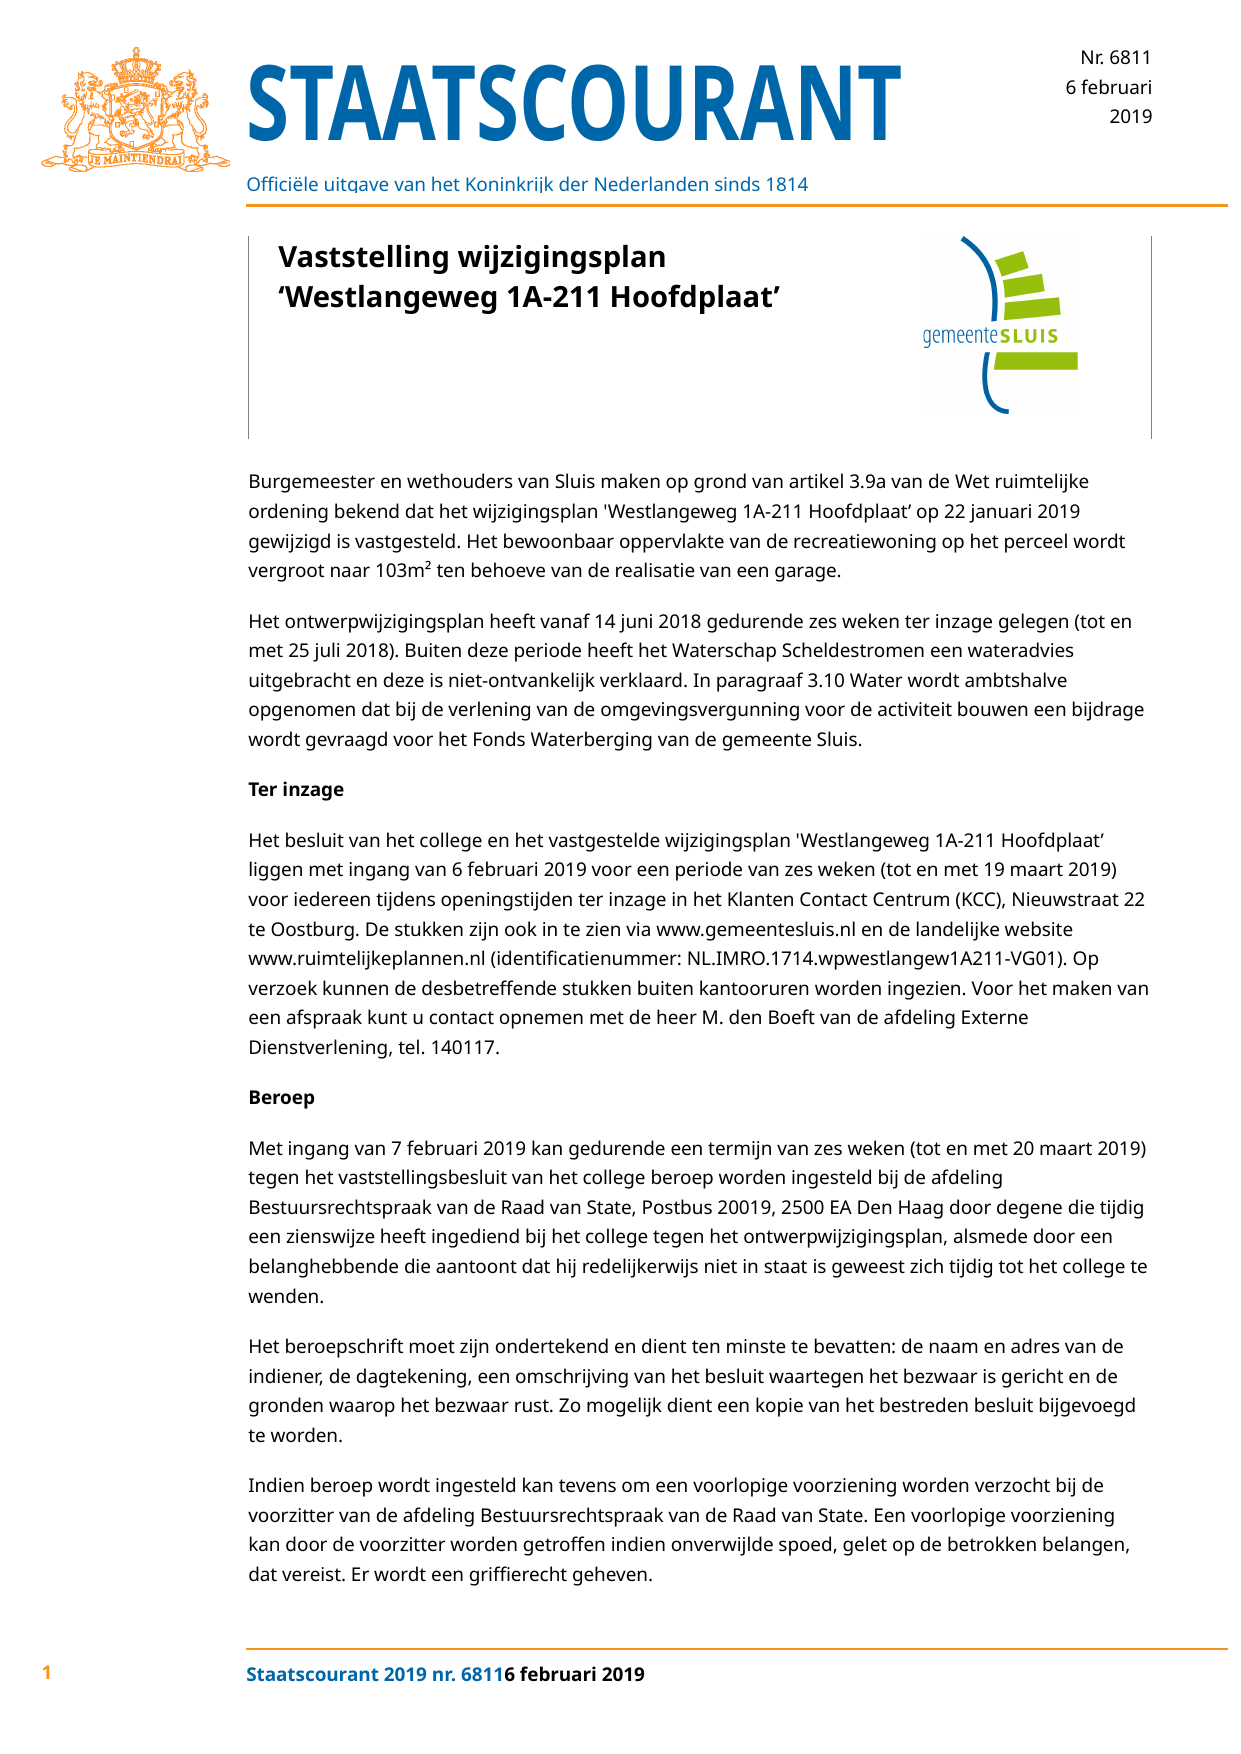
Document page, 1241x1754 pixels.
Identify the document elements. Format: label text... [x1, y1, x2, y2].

picture [41, 47, 231, 172]
table_header [1078, 236, 1151, 413]
text Beroep [248, 1084, 1152, 1110]
picture [923, 236, 1078, 414]
table_header Vaststelling wijzigingsplan ‘Westlangeweg 1A-211 Hoofdplaat’ [249, 236, 850, 439]
text Het beroepschrift moet zijn ondertekend en dient ten minste te bevatten: de naam en adres van de indiener, de dagtekening, een omschrijving van het besluit waartegen het bezwaar is gericht en de gronden waarop het bezwaar rust. Zo mogelijk dient een kopie van het bestreden besluit bijgevoegd te worden. [248, 1333, 1152, 1448]
text Het ontwerpwijzigingsplan heeft vanaf 14 juni 2018 gedurende zes weken ter inzage gelegen (tot en met 25 juli 2018). Buiten deze periode heeft het Waterschap Scheldestromen een wateradvies uitgebracht en deze is niet-ontvankelijk verklaard. In paragraaf 3.10 Water wordt ambtshalve opgenomen dat bij de verlening van de omgevingsvergunning voor de activiteit bouwen een bijdrage wordt gevraagd voor het Fonds Waterberging van de gemeente Sluis. [248, 608, 1152, 752]
text Indien beroep wordt ingesteld kan tevens om een voorlopige voorziening worden verzocht bij de voorzitter van de afdeling Bestuursrechtspraak van de Raad van State. Een voorlopige voorziening kan door de voorzitter worden getroffen indien onverwijlde spoed, gelet op de betrokken belangen, dat vereist. Er wordt een griffierecht geheven. [248, 1472, 1152, 1587]
text Met ingang van 7 februari 2019 kan gedurende een termijn van zes weken (tot en met 20 maart 2019) tegen het vaststellingsbesluit van het college beroep worden ingesteld bij de afdeling Bestuursrechtspraak van de Raad van State, Postbus 20019, 2500 EA Den Haag door degene die tijdig een zienswijze heeft ingediend bij het college tegen het ontwerpwijzigingsplan, alsmede door een belanghebbende die aantoont dat hij redelijkerwijs niet in staat is geweest zich tijdig tot het college te wenden. [248, 1135, 1152, 1308]
text Het besluit van het college en het vastgestelde wijzigingsplan 'Westlangeweg 1A-211 Hoofdplaat’ liggen met ingang van 6 februari 2019 voor een periode van zes weken (tot en met 19 maart 2019) voor iedereen tijdens openingstijden ter inzage in het Klanten Contact Centrum (KCC), Nieuwstraat 22 te Oostburg. De stukken zijn ook in te zien via www.gemeentesluis.nl en de landelijke website www.ruimtelijkeplannen.nl (identificatienummer: NL.IMRO.1714.wpwestlangew1A211-VG01). Op verzoek kunnen de desbetreffende stukken buiten kantooruren worden ingezien. Voor het maken van een afspraak kunt u contact opnemen met de heer M. den Boeft van de afdeling Externe Dienstverlening, tel. 140117. [248, 827, 1152, 1060]
text Burgemeester en wethouders van Sluis maken op grond van artikel 3.9a van de Wet ruimtelijke ordening bekend dat het wijzigingsplan 'Westlangeweg 1A-211 Hoofdplaat’ op 22 januari 2019 gewijzigd is vastgesteld. Het bewoonbaar oppervlakte van de recreatiewoning op het perceel wordt vergroot naar 103m² ten behoeve van de realisatie van een garage. [248, 469, 1152, 583]
table_header [850, 236, 923, 413]
text Ter inzage [248, 777, 1152, 802]
table_header [850, 414, 1151, 439]
